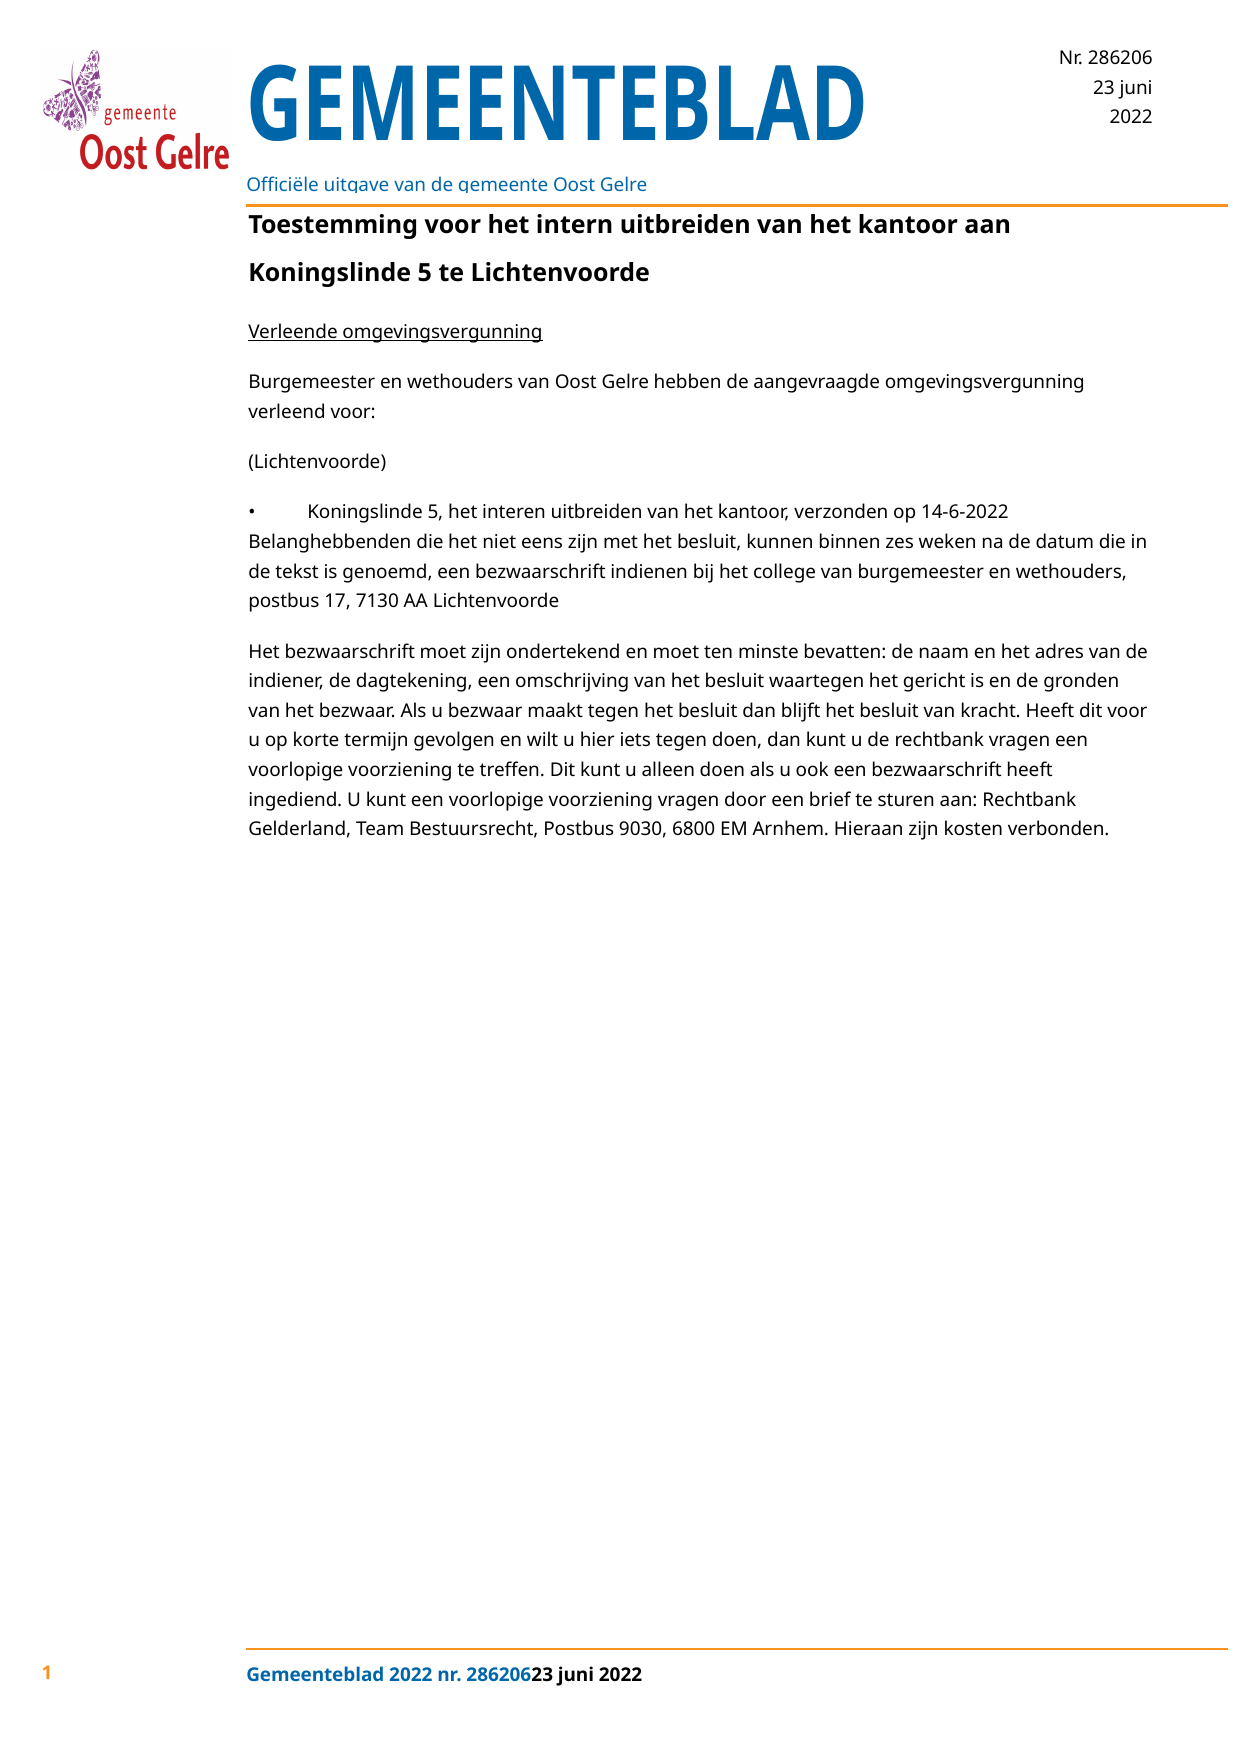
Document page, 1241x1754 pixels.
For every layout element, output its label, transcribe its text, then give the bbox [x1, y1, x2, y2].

text Verleende omgevingsvergunning [248, 318, 1152, 344]
text Belanghebbenden die het niet eens zijn met het besluit, kunnen binnen zes weken na de datum die in de tekst is genoemd, een bezwaarschrift indienen bij het college van burgemeester en wethouders, postbus 17, 7130 AA Lichtenvoorde [248, 528, 1152, 613]
text Toestemming voor het intern uitbreiden van het kantoor aan Koningslinde 5 te Lichtenvoorde [248, 207, 1152, 288]
text Burgemeester en wethouders van Oost Gelre hebben de aangevraagde omgevingsvergunning verleend voor: [248, 368, 1152, 424]
text Het bezwaarschrift moet zijn ondertekend en moet ten minste bevatten: de naam en het adres van de indiener, de dagtekening, een omschrijving van het besluit waartegen het gericht is en de gronden van het bezwaar. Als u bezwaar maakt tegen het besluit dan blijft het besluit van kracht. Heeft dit voor u op korte termijn gevolgen en wilt u hier iets tegen doen, dan kunt u de rechtbank vragen een voorlopige voorziening te treffen. Dit kunt u alleen doen als u ook een bezwaarschrift heeft ingediend. U kunt een voorlopige voorziening vragen door een brief te sturen aan: Rechtbank Gelderland, Team Bestuursrecht, Postbus 9030, 6800 EM Arnhem. Hieraan zijn kosten verbonden. [248, 638, 1152, 841]
text (Lichtenvoorde) [248, 448, 1152, 474]
picture [41, 47, 231, 172]
list Koningslinde 5, het interen uitbreiden van het kantoor, verzonden op 14-6-2022 [248, 499, 1152, 524]
